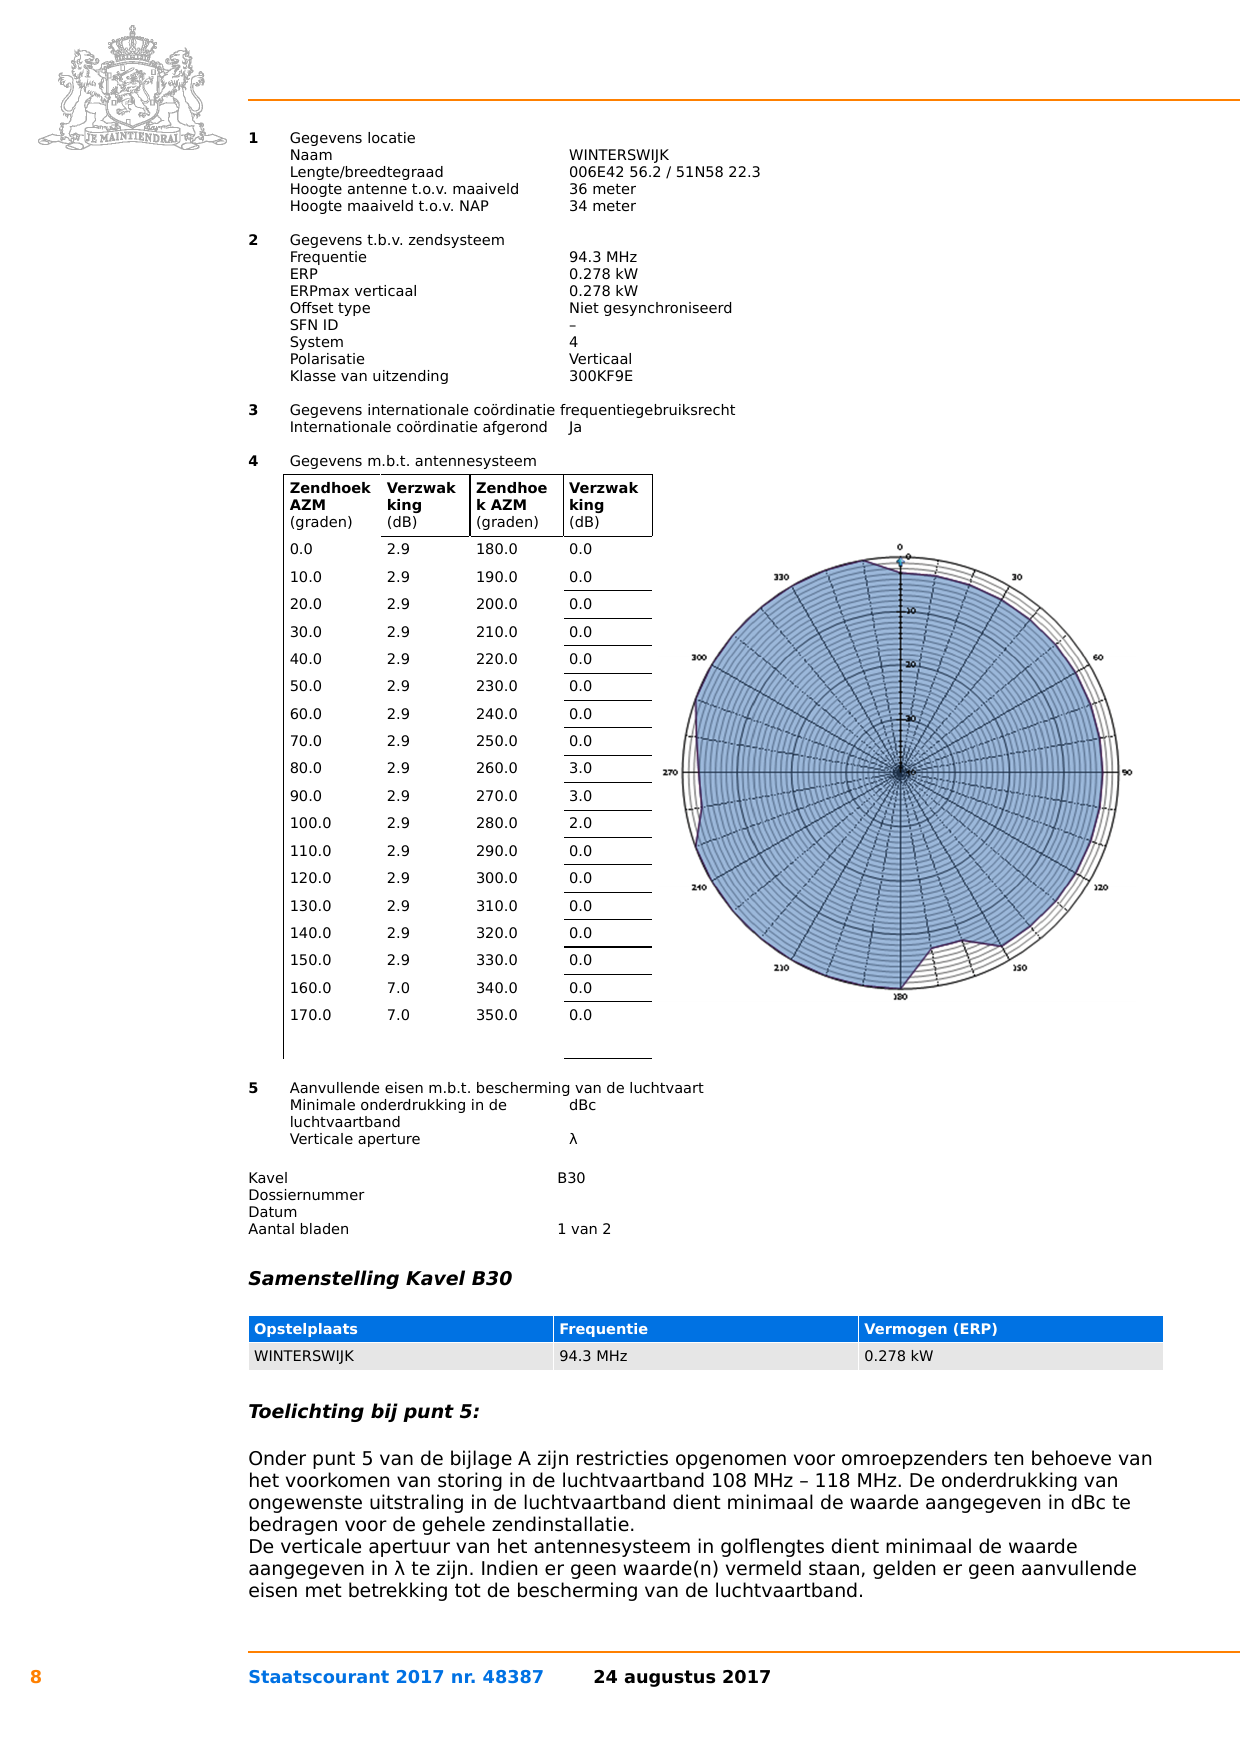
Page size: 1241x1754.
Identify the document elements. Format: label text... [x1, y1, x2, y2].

table_cell [248, 536, 283, 563]
table_cell 2.9 [381, 701, 469, 727]
table_cell 2.9 [381, 756, 469, 782]
table_cell ERPmax verticaal [284, 283, 563, 300]
table_cell 0.0 [564, 893, 652, 919]
table_cell [248, 1058, 284, 1080]
table_cell 100.0 [284, 811, 380, 837]
table_cell 50.0 [284, 674, 380, 700]
table_cell 260.0 [471, 756, 563, 782]
table_cell Internationale coördinatie afgerond [284, 419, 563, 436]
table_cell 0.0 [564, 537, 652, 563]
table_cell [652, 385, 1163, 402]
table_cell [284, 436, 381, 452]
table_cell 3.0 [564, 783, 652, 809]
table_cell 340.0 [471, 975, 563, 1001]
table_cell 0.0 [564, 865, 652, 892]
table_cell Aantal bladen [248, 1221, 551, 1238]
table_cell [248, 147, 284, 164]
table_cell [248, 700, 283, 727]
table_header B30 [551, 1170, 1163, 1187]
table_cell 7.0 [381, 975, 469, 1001]
table_cell WINTERSWIJK [563, 147, 1163, 164]
table_cell [551, 1204, 1163, 1221]
table_cell 190.0 [471, 564, 563, 590]
table_cell [248, 755, 283, 782]
table_cell 0.0 [564, 701, 652, 727]
table_cell 2.9 [381, 646, 469, 672]
table_cell 80.0 [284, 756, 380, 782]
table_cell Naam [284, 147, 563, 164]
table_cell 0.278 kW [563, 283, 1163, 300]
table_cell [652, 1058, 1163, 1080]
table_cell [248, 436, 284, 452]
table_cell [284, 1059, 381, 1080]
table_cell 1 van 2 [551, 1221, 1163, 1238]
table_cell Klasse van uitzending [284, 368, 563, 384]
table_cell [248, 645, 283, 672]
table_cell 0.0 [564, 728, 652, 755]
table_cell 70.0 [284, 728, 380, 755]
table_cell [248, 317, 284, 334]
table_cell Hoogte antenne t.o.v. maaiveld [284, 181, 563, 198]
table_cell 34 meter [563, 198, 1163, 215]
table_cell [551, 1187, 1163, 1204]
table_cell Verticale aperture [284, 1131, 563, 1148]
table_cell Zendhoek AZM (graden) [471, 475, 563, 536]
table_cell 0.278 kW [859, 1343, 1163, 1370]
table_cell [284, 385, 381, 402]
table_cell Lengte/breedtegraad [284, 164, 563, 181]
table_cell [381, 436, 470, 452]
table_header Opstelplaats [249, 1316, 553, 1342]
table_cell Dossiernummer [248, 1187, 551, 1204]
subtitle Toelichting bij punt 5: [248, 1401, 1163, 1423]
table_cell 250.0 [471, 728, 563, 755]
table_cell Datum [248, 1204, 551, 1221]
table_cell [248, 351, 284, 368]
table_cell 160.0 [284, 975, 380, 1001]
table_cell [248, 215, 284, 232]
table_cell 220.0 [471, 646, 563, 672]
table_cell [248, 919, 283, 946]
table_cell 2.9 [381, 619, 469, 645]
table_cell 140.0 [284, 920, 380, 946]
table_cell 280.0 [471, 811, 563, 837]
table_cell 2 [248, 232, 284, 249]
table_cell 2.9 [381, 591, 469, 618]
table_cell 230.0 [471, 674, 563, 700]
table_cell 0.0 [564, 1002, 652, 1057]
table_cell [248, 266, 284, 283]
table_cell 40.0 [284, 646, 380, 672]
table_cell 2.9 [381, 811, 469, 837]
subtitle Samenstelling Kavel B30 [248, 1268, 1163, 1290]
table_cell [652, 215, 1163, 232]
table_cell 10.0 [284, 564, 380, 590]
table_cell 94.3 MHz [554, 1343, 858, 1370]
table_cell [563, 1059, 652, 1080]
table_cell 4 [563, 334, 1163, 351]
table_cell 0.0 [564, 646, 652, 672]
table_cell Gegevens m.b.t. antennesysteem [284, 453, 652, 474]
table_cell [248, 249, 284, 266]
table_cell Niet gesynchroniseerd [563, 300, 1163, 317]
table_cell [248, 974, 283, 1001]
table_cell 0.0 [564, 591, 652, 618]
table_cell 0.0 [564, 838, 652, 864]
table_cell 2.9 [381, 920, 469, 946]
table_cell Gegevens t.b.v. zendsysteem [284, 232, 1163, 249]
table_cell 2.9 [381, 893, 469, 919]
table_cell 2.9 [381, 674, 469, 700]
table_cell 0.0 [564, 674, 652, 700]
table_cell 2.9 [381, 865, 469, 892]
table_cell 2.9 [381, 838, 469, 864]
table_cell [248, 727, 283, 755]
table_cell 270.0 [471, 783, 563, 809]
table_cell dBc [563, 1097, 1163, 1131]
table_cell 0.278 kW [563, 266, 1163, 283]
table_cell [248, 618, 283, 645]
table_cell 006E42 56.2 / 51N58 22.3 [563, 164, 1163, 181]
table_cell [248, 1001, 283, 1057]
table_cell [248, 563, 283, 590]
table_cell [563, 436, 652, 452]
table_cell 2.9 [381, 564, 469, 590]
table_cell [248, 837, 283, 864]
table_cell 210.0 [471, 619, 563, 645]
table_cell 1 [248, 130, 284, 147]
table_cell 2.9 [381, 948, 469, 974]
table_cell Offset type [284, 300, 563, 317]
table_cell 2.9 [381, 537, 469, 563]
table_cell [248, 474, 283, 536]
table_cell [248, 368, 284, 384]
table_cell 0.0 [564, 948, 652, 974]
table_cell Verticaal [563, 351, 1163, 368]
table_cell [248, 864, 283, 892]
table_cell System [284, 334, 563, 351]
table_cell SFN ID [284, 317, 563, 334]
table_cell [470, 385, 563, 402]
table_cell [248, 300, 284, 317]
table_cell 5 [248, 1080, 284, 1097]
table_cell 130.0 [284, 893, 380, 919]
table_cell 200.0 [471, 591, 563, 618]
picture [38, 25, 227, 150]
table_cell 0.0 [564, 920, 652, 946]
table_cell [248, 1097, 284, 1131]
table_cell [248, 283, 284, 300]
table_cell [563, 385, 652, 402]
table_cell 94.3 MHz [563, 249, 1163, 266]
table_cell 3 [248, 402, 284, 418]
table_cell [248, 673, 283, 700]
table_cell [381, 1059, 470, 1080]
table_cell 310.0 [471, 893, 563, 919]
picture [658, 541, 1137, 1002]
table_cell 120.0 [284, 865, 380, 892]
table_cell 2.9 [381, 783, 469, 809]
table_cell [470, 215, 563, 232]
text Onder punt 5 van de bijlage A zijn restricties opgenomen voor omroepzenders ten behoeve van het voorkomen van storing in de luchtvaartband 108 MHz – 118 MHz. De onderdrukking van ongewenste uitstraling in de luchtvaartband dient minimaal de waarde aangegeven in dBc te bedragen voor de gehele zendinstallatie. [248, 1448, 1163, 1536]
table_cell 180.0 [471, 537, 563, 563]
table_cell [470, 436, 563, 452]
table_cell 4 [248, 453, 284, 474]
table_cell [248, 590, 283, 618]
table_cell 350.0 [471, 1002, 563, 1057]
table_cell 36 meter [563, 181, 1163, 198]
table_cell [652, 436, 1163, 452]
table_cell 150.0 [284, 948, 380, 974]
table_cell 0.0 [564, 564, 652, 590]
table_cell Frequentie [284, 249, 563, 266]
table_cell [248, 198, 284, 215]
table_cell Polarisatie [284, 351, 563, 368]
table_cell ERP [284, 266, 563, 283]
table_cell 0.0 [284, 537, 380, 563]
table_cell Ja [563, 419, 1163, 436]
table_cell 2.9 [381, 728, 469, 755]
table_cell 0.0 [564, 619, 652, 645]
table_header Vermogen (ERP) [859, 1316, 1163, 1342]
table_cell 330.0 [471, 948, 563, 974]
table_cell 60.0 [284, 701, 380, 727]
table_cell Gegevens locatie [284, 130, 1163, 147]
table_cell [248, 810, 283, 837]
table_cell 3.0 [564, 756, 652, 782]
table_cell [652, 536, 1163, 1057]
table_cell 20.0 [284, 591, 380, 618]
table_cell [563, 215, 652, 232]
table_cell [248, 946, 283, 974]
table_cell Minimale onderdrukking in de luchtvaartband [284, 1097, 563, 1131]
table_cell – [563, 317, 1163, 334]
table_cell [284, 215, 381, 232]
table_cell [248, 164, 284, 181]
table_cell 240.0 [471, 701, 563, 727]
table_cell 300KF9E [563, 368, 1163, 384]
table_cell 170.0 [284, 1002, 380, 1057]
table_cell 290.0 [471, 838, 563, 864]
table_cell 320.0 [471, 920, 563, 946]
table_cell 2.0 [564, 811, 652, 837]
table_cell [248, 782, 283, 809]
table_cell [381, 385, 470, 402]
table_cell [248, 334, 284, 351]
table_cell [248, 892, 283, 919]
table_cell Verzwakking (dB) [381, 475, 469, 536]
table_cell [470, 1059, 563, 1080]
table_cell 0.0 [564, 975, 652, 1001]
table_cell Zendhoek AZM (graden) [284, 475, 380, 536]
table_cell 110.0 [284, 838, 380, 864]
table_cell Aanvullende eisen m.b.t. bescherming van de luchtvaart [284, 1080, 1163, 1097]
table_cell [248, 1131, 284, 1148]
table_cell 30.0 [284, 619, 380, 645]
table_cell Gegevens internationale coördinatie frequentiegebruiksrecht [284, 402, 1163, 418]
table_header Frequentie [554, 1316, 858, 1342]
table_cell [653, 474, 1163, 536]
table_cell [381, 215, 470, 232]
table_cell 300.0 [471, 865, 563, 892]
table_cell [248, 385, 284, 402]
table_cell Hoogte maaiveld t.o.v. NAP [284, 198, 563, 215]
table_cell 7.0 [381, 1002, 469, 1057]
table_cell 90.0 [284, 783, 380, 809]
table_cell λ [563, 1131, 1163, 1148]
table_cell [248, 181, 284, 198]
table_cell [248, 419, 284, 436]
table_cell Verzwakking (dB) [564, 475, 652, 536]
text De verticale apertuur van het antennesysteem in golflengtes dient minimaal de waarde aangegeven in λ te zijn. Indien er geen waarde(n) vermeld staan, gelden er geen aanvullende eisen met betrekking tot de bescherming van de luchtvaartband. [248, 1536, 1163, 1602]
table_cell WINTERSWIJK [249, 1343, 553, 1370]
table_header Kavel [248, 1170, 551, 1187]
table_cell [652, 453, 1163, 474]
